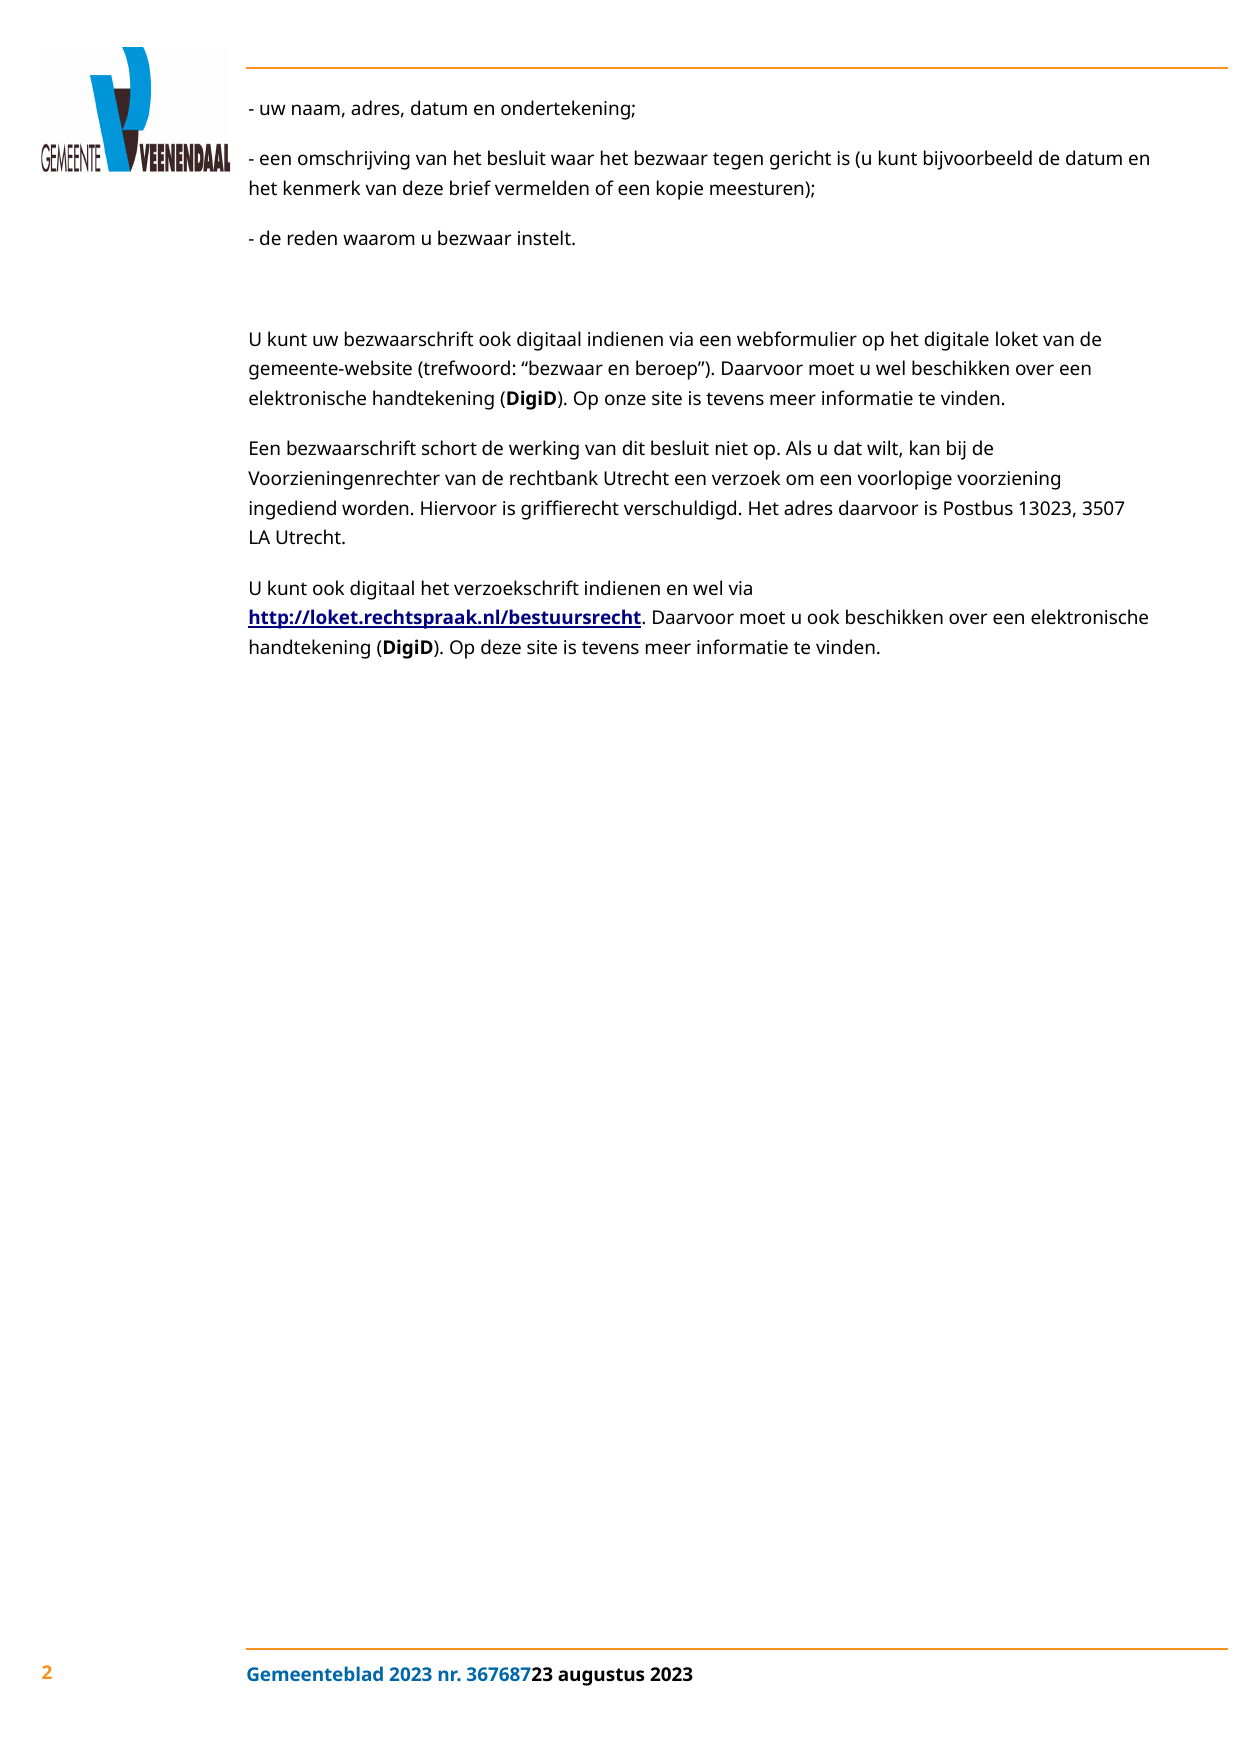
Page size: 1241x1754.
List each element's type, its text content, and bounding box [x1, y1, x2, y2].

picture [123, 47, 231, 172]
text U kunt uw bezwaarschrift ook digitaal indienen via een webformulier op het digitale loket van de gemeente-website (trefwoord: “bezwaar en beroep”). Daarvoor moet u wel beschikken over een elektronische handtekening (DigiD). Op onze site is tevens meer informatie te vinden. [248, 326, 1152, 411]
text U kunt ook digitaal het verzoekschrift indienen en wel via http://loket.rechtspraak.nl/bestuursrecht. Daarvoor moet u ook beschikken over een elektronische handtekening (DigiD). Op deze site is tevens meer informatie te vinden. [248, 575, 1152, 660]
text - een omschrijving van het besluit waar het bezwaar tegen gericht is (u kunt bijvoorbeeld de datum en het kenmerk van deze brief vermelden of een kopie meesturen); [248, 145, 1152, 201]
text Een bezwaarschrift schort de werking van dit besluit niet op. Als u dat wilt, kan bij de Voorzieningenrechter van de rechtbank Utrecht een verzoek om een voorlopige voorziening ingediend worden. Hiervoor is griffierecht verschuldigd. Het adres daarvoor is Postbus 13023, 3507 LA Utrecht. [248, 436, 1152, 550]
picture [41, 47, 130, 172]
text - uw naam, adres, datum en ondertekening; [248, 95, 1152, 121]
text - de reden waarom u bezwaar instelt. [248, 225, 1152, 251]
